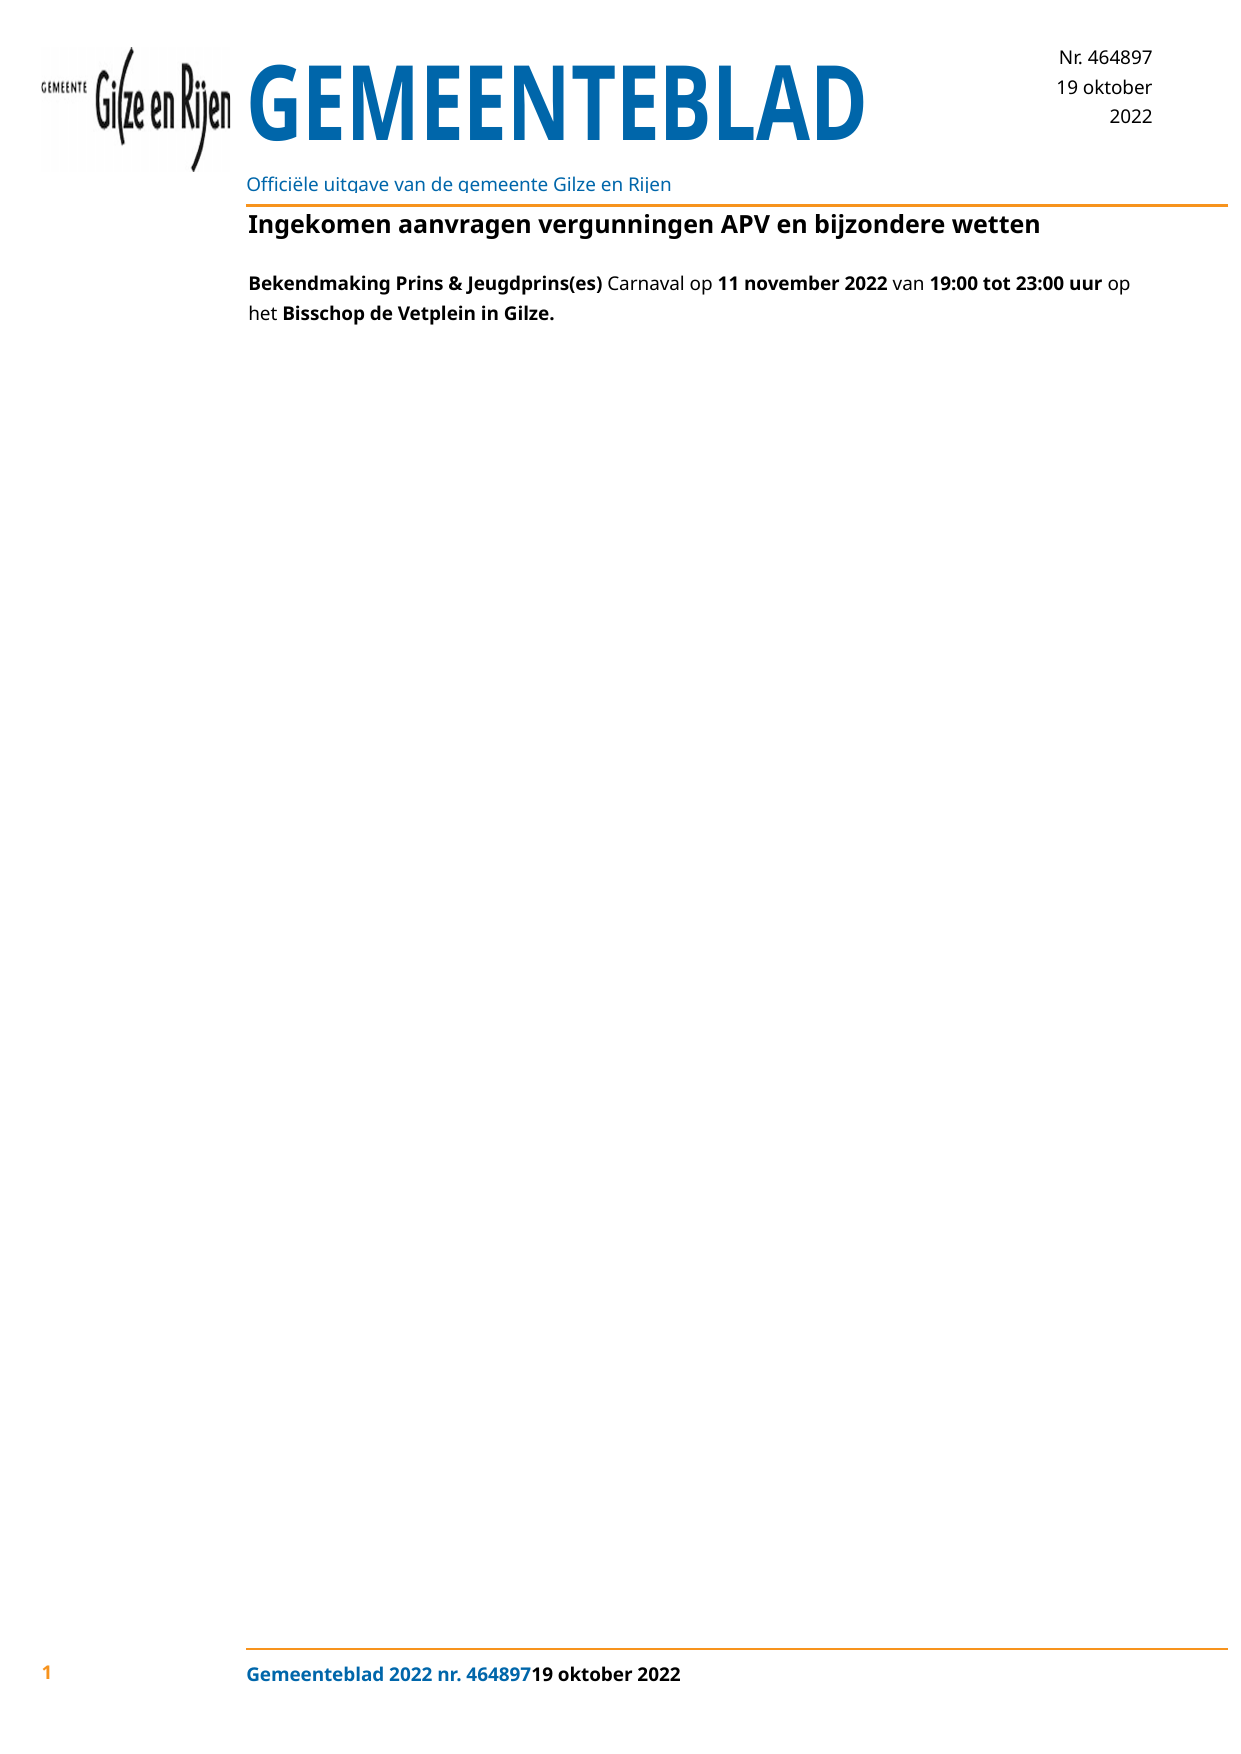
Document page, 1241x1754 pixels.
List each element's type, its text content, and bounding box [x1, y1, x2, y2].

text Ingekomen aanvragen vergunningen APV en bijzondere wetten [248, 207, 1152, 241]
picture [41, 47, 231, 172]
text Bekendmaking Prins & Jeugdprins(es) Carnaval op 11 november 2022 van 19:00 tot 23:00 uur op het Bisschop de Vetplein in Gilze. [248, 270, 1152, 326]
